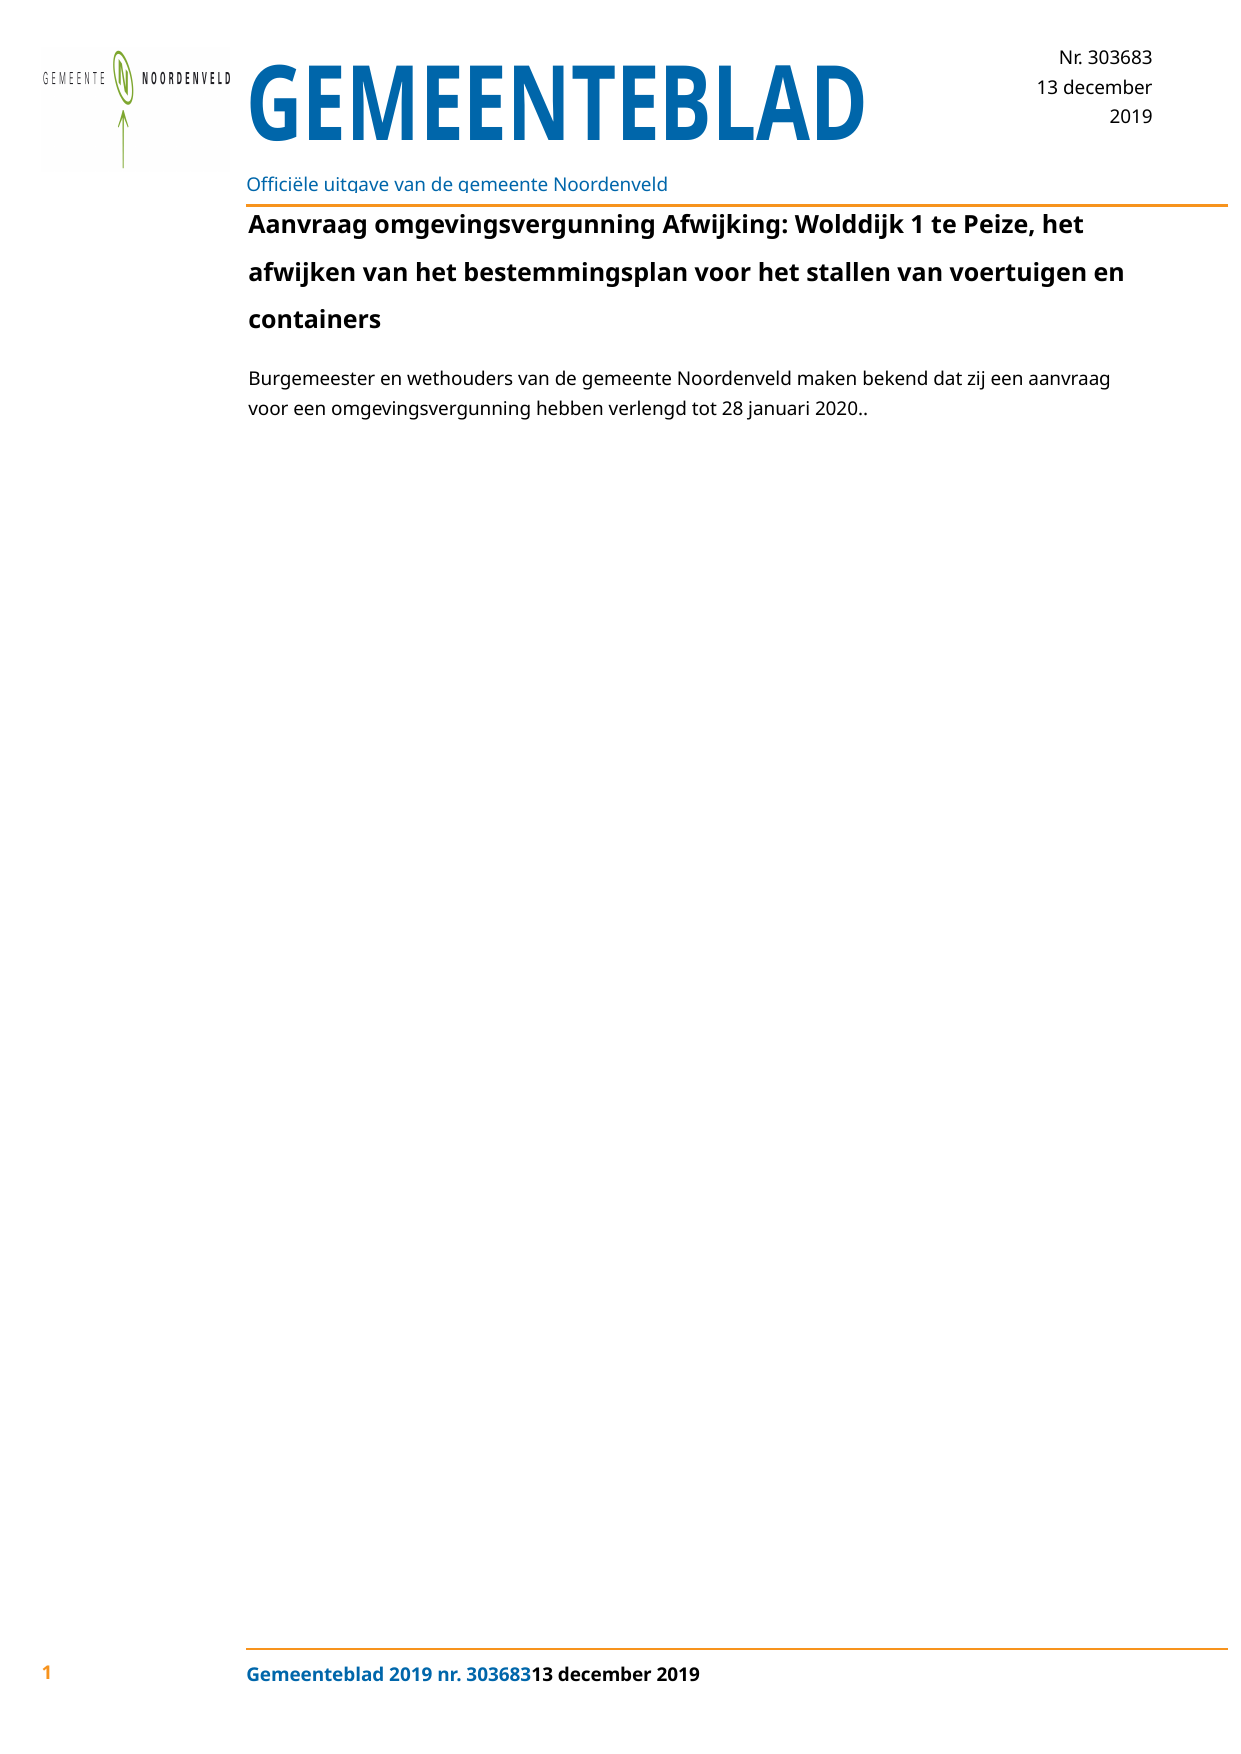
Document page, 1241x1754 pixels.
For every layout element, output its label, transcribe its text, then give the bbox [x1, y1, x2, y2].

picture [41, 47, 231, 172]
text Burgemeester en wethouders van de gemeente Noordenveld maken bekend dat zij een aanvraag voor een omgevingsvergunning hebben verlengd tot 28 januari 2020.. [248, 366, 1152, 421]
text Aanvraag omgevingsvergunning Afwijking: Wolddijk 1 te Peize, het afwijken van het bestemmingsplan voor het stallen van voertuigen en containers [248, 207, 1152, 336]
